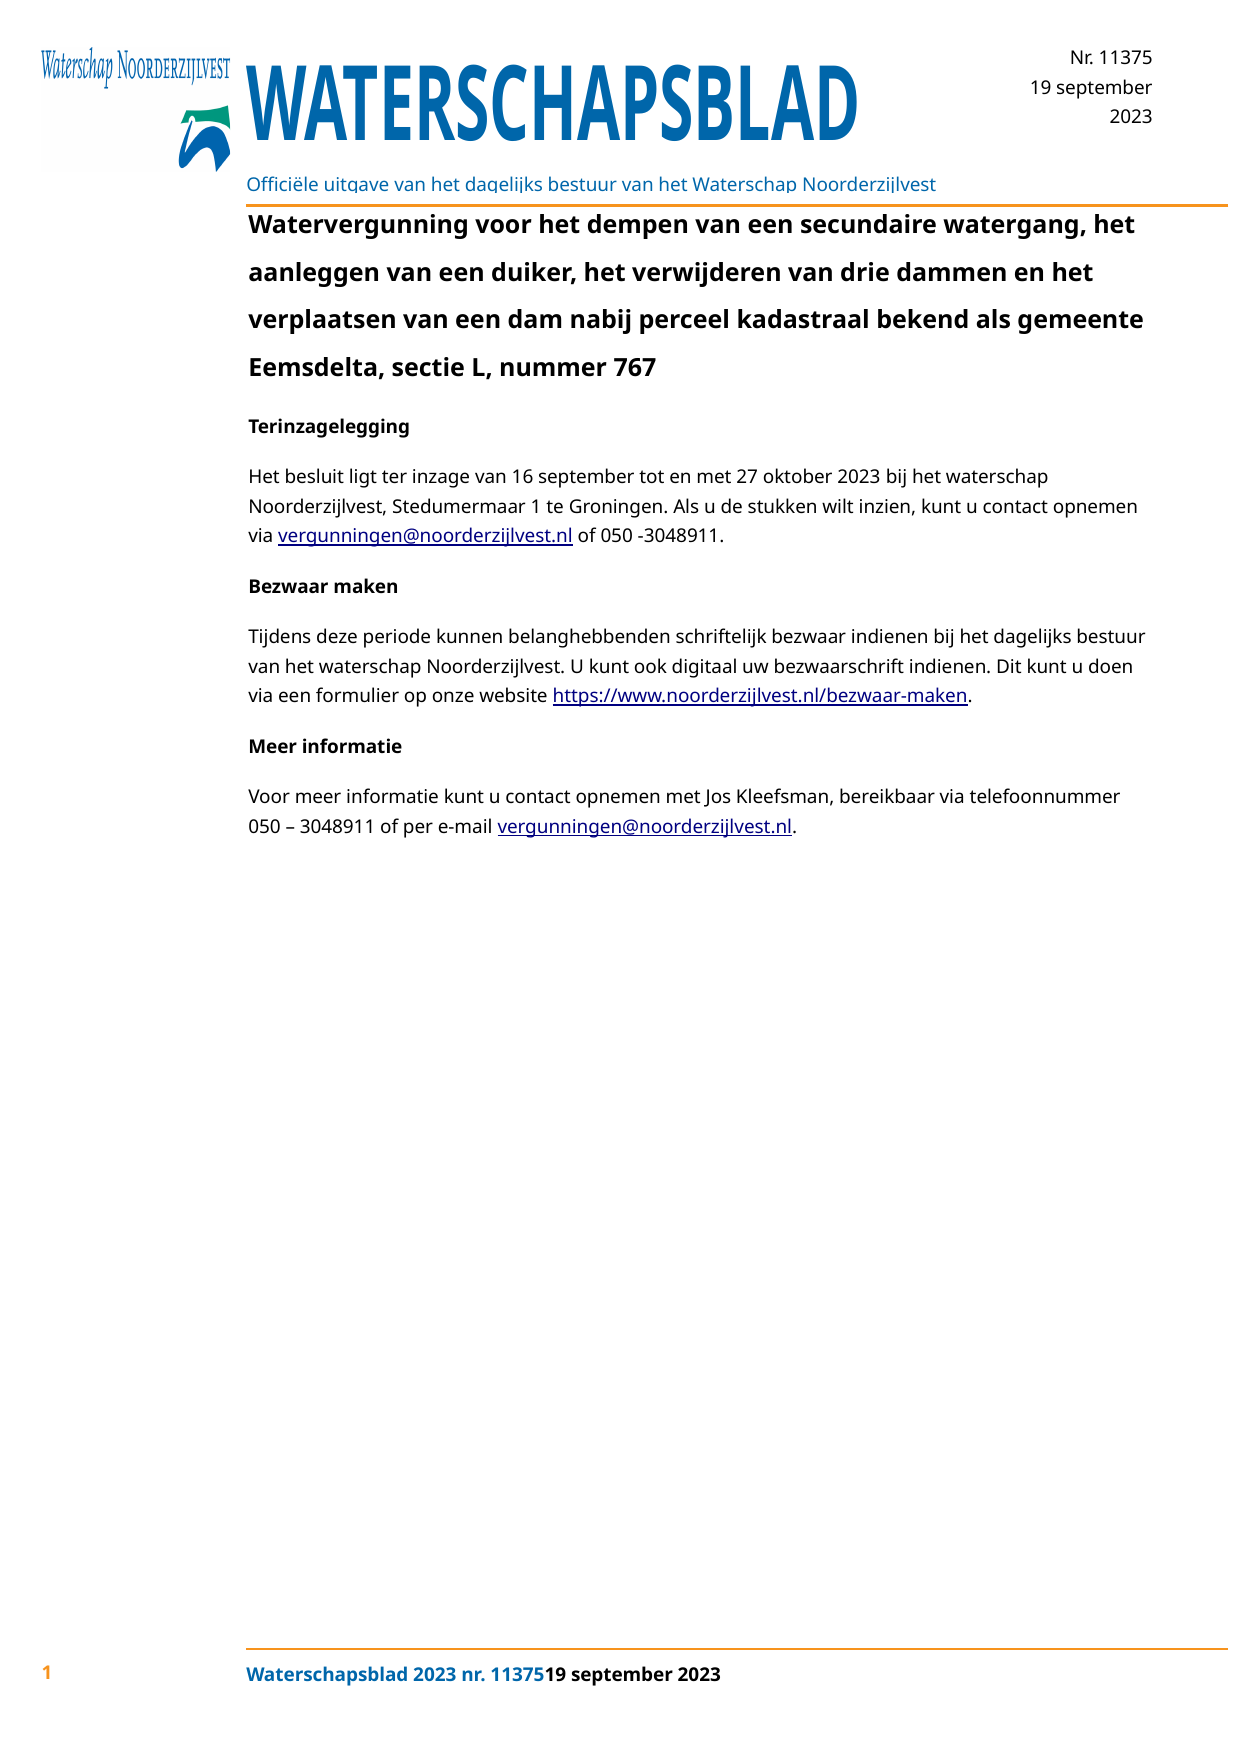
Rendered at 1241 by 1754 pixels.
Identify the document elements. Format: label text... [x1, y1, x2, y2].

text Watervergunning voor het dempen van een secundaire watergang, het aanleggen van een duiker, het verwijderen van drie dammen en het verplaatsen van een dam nabij perceel kadastraal bekend als gemeente Eemsdelta, sectie L, nummer 767 [248, 207, 1152, 384]
text Meer informatie [248, 733, 1152, 759]
text Voor meer informatie kunt u contact opnemen met Jos Kleefsman, bereikbaar via telefoonnummer 050 – 3048911 of per e-mail vergunningen@noorderzijlvest.nl. [248, 783, 1152, 839]
text Tijdens deze periode kunnen belanghebbenden schriftelijk bezwaar indienen bij het dagelijks bestuur van het waterschap Noorderzijlvest. U kunt ook digitaal uw bezwaarschrift indienen. Dit kunt u doen via een formulier op onze website https://www.noorderzijlvest.nl/bezwaar-maken. [248, 623, 1152, 708]
text Het besluit ligt ter inzage van 16 september tot en met 27 oktober 2023 bij het waterschap Noorderzijlvest, Stedumermaar 1 te Groningen. Als u de stukken wilt inzien, kunt u contact opnemen via vergunningen@noorderzijlvest.nl of 050 -3048911. [248, 463, 1152, 548]
text Bezwaar maken [248, 573, 1152, 599]
picture [41, 47, 231, 172]
text Terinzagelegging [248, 413, 1152, 439]
